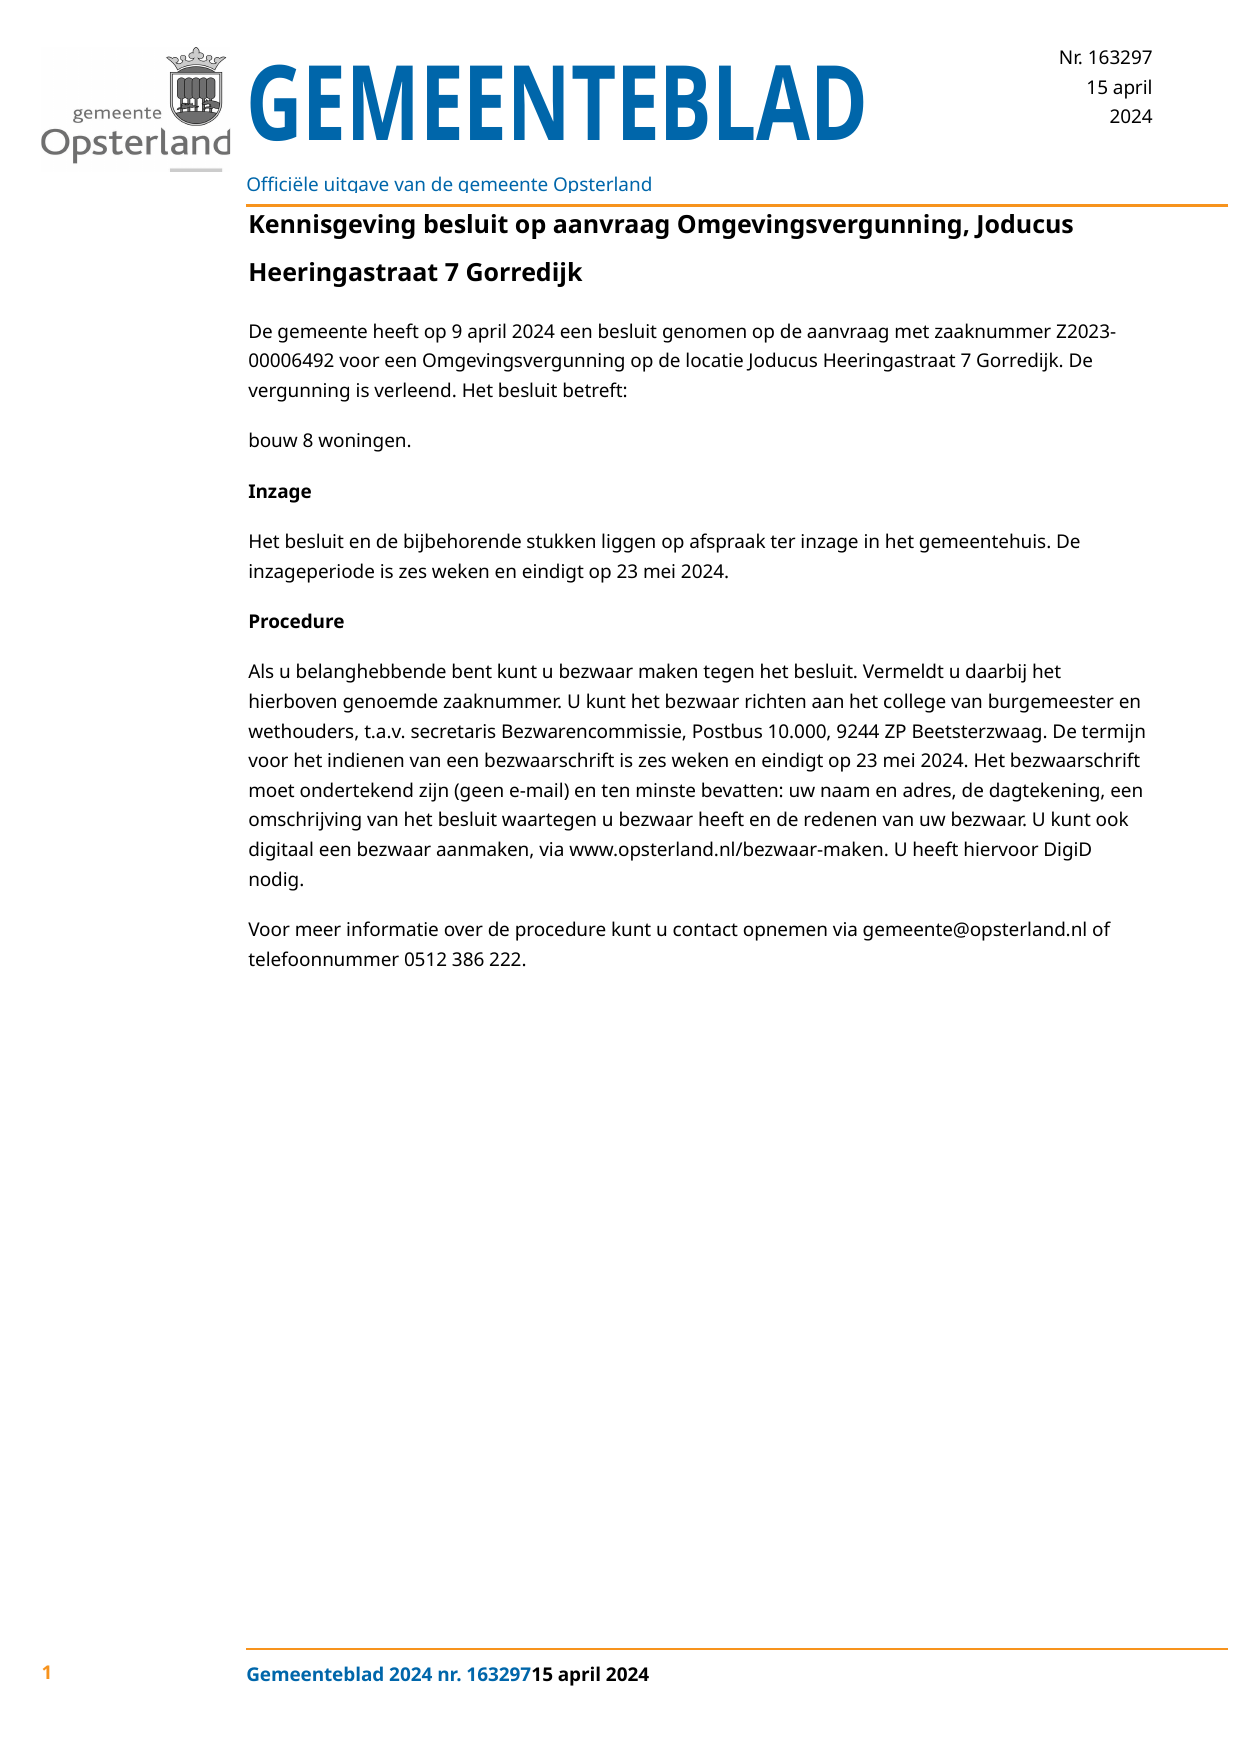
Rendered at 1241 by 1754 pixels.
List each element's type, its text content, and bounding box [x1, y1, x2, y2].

text De gemeente heeft op 9 april 2024 een besluit genomen op de aanvraag met zaaknummer Z2023-00006492 voor een Omgevingsvergunning op de locatie Joducus Heeringastraat 7 Gorredijk. De vergunning is verleend. Het besluit betreft: [248, 318, 1152, 403]
text Inzage [248, 478, 1152, 504]
text Kennisgeving besluit op aanvraag Omgevingsvergunning, Joducus Heeringastraat 7 Gorredijk [248, 207, 1152, 288]
picture [41, 47, 231, 172]
text Het besluit en de bijbehorende stukken liggen op afspraak ter inzage in het gemeentehuis. De inzageperiode is zes weken en eindigt op 23 mei 2024. [248, 528, 1152, 584]
text Procedure [248, 608, 1152, 634]
text Voor meer informatie over de procedure kunt u contact opnemen via gemeente@opsterland.nl of telefoonnummer 0512 386 222. [248, 916, 1152, 972]
text bouw 8 woningen. [248, 427, 1152, 453]
text Als u belanghebbende bent kunt u bezwaar maken tegen het besluit. Vermeldt u daarbij het hierboven genoemde zaaknummer. U kunt het bezwaar richten aan het college van burgemeester en wethouders, t.a.v. secretaris Bezwarencommissie, Postbus 10.000, 9244 ZP Beetsterzwaag. De termijn voor het indienen van een bezwaarschrift is zes weken en eindigt op 23 mei 2024. Het bezwaarschrift moet ondertekend zijn (geen e-mail) en ten minste bevatten: uw naam en adres, de dagtekening, een omschrijving van het besluit waartegen u bezwaar heeft en de redenen van uw bezwaar. U kunt ook digitaal een bezwaar aanmaken, via www.opsterland.nl/bezwaar-maken. U heeft hiervoor DigiD nodig. [248, 659, 1152, 892]
